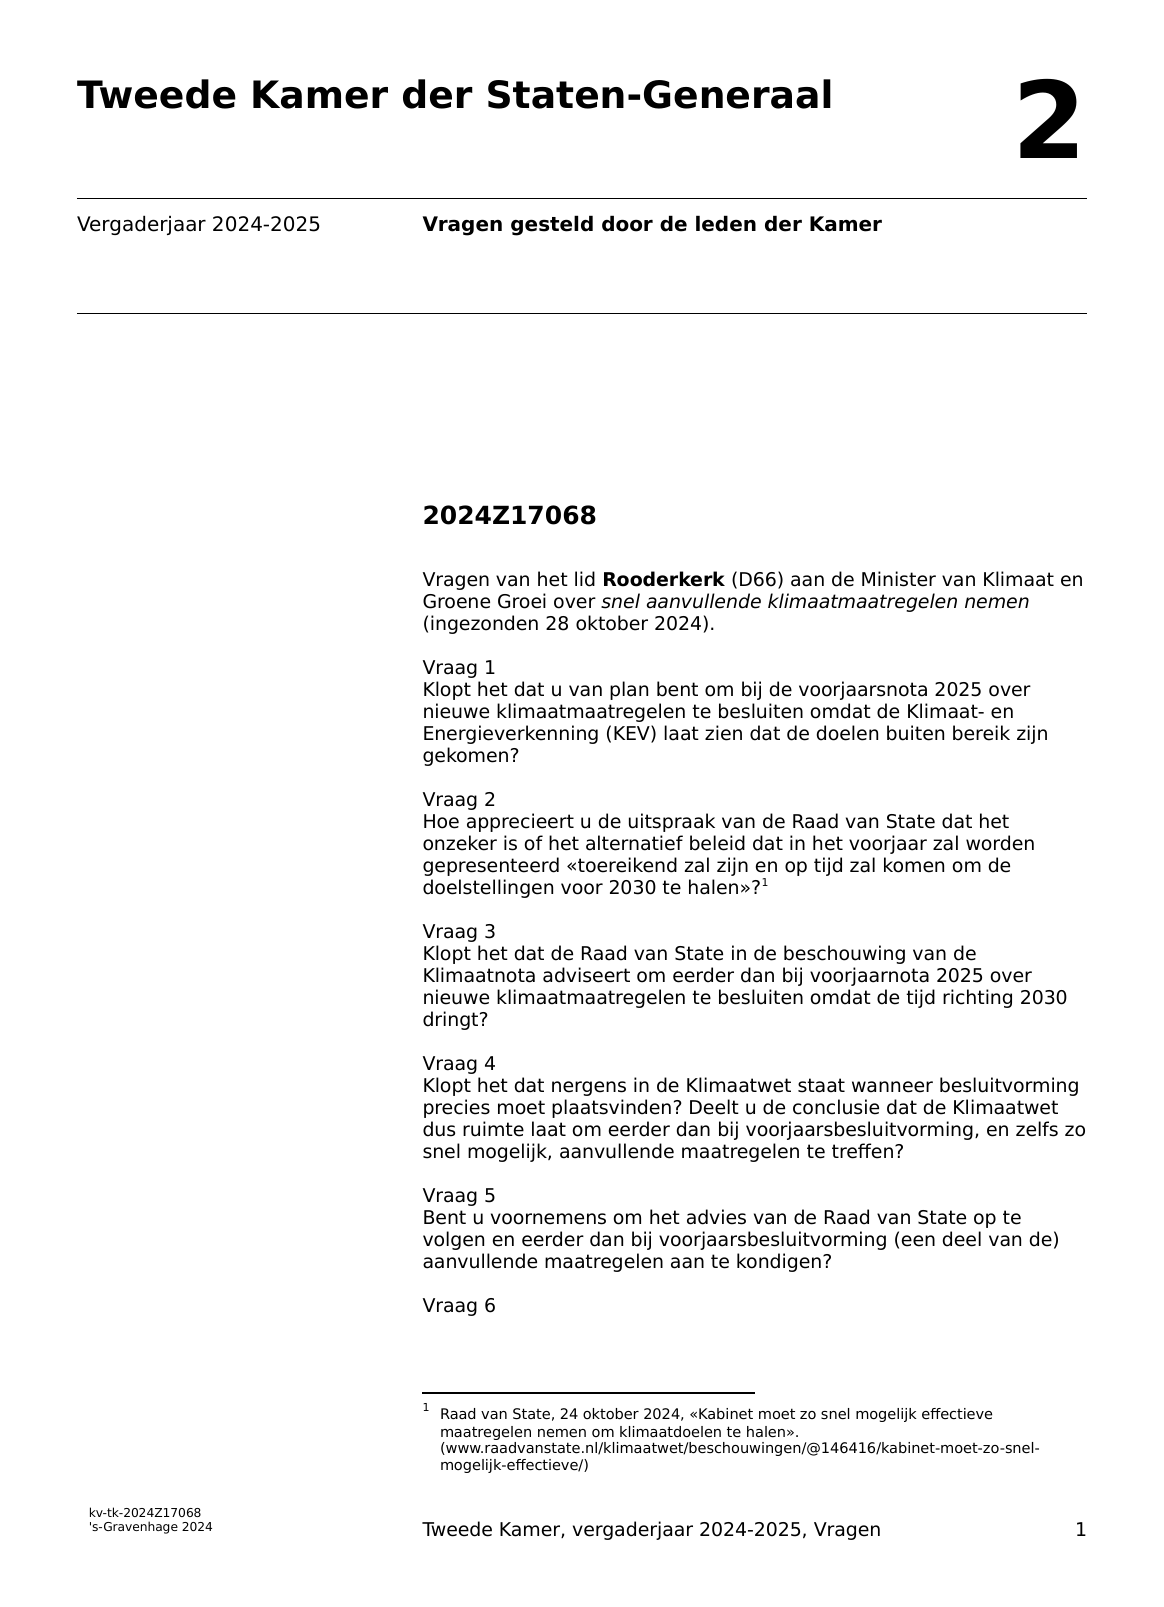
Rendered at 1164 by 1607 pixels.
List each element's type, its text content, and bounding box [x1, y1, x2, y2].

text Vraag 6 [422, 1295, 1087, 1317]
text 's-Gravenhage 2024 [88, 1520, 323, 1534]
table_cell Vergaderjaar 2024-2025 [77, 199, 422, 313]
text kv-tk-2024Z17068 [88, 1506, 323, 1520]
text Vragen van het lid Rooderkerk (D66) aan de Minister van Klimaat en Groene Groei over snel aanvullende klimaatmaatregelen nemen (ingezonden 28 oktober 2024). [422, 569, 1087, 635]
text Vraag 1 [422, 657, 1087, 679]
text Klopt het dat de Raad van State in de beschouwing van de Klimaatnota adviseert om eerder dan bij voorjaarnota 2025 over nieuwe klimaatmaatregelen te besluiten omdat de tijd richting 2030 dringt? [422, 943, 1087, 1031]
text Vraag 5 [422, 1185, 1087, 1207]
text Bent u voornemens om het advies van de Raad van State op te volgen en eerder dan bij voorjaarsbesluitvorming (een deel van de) aanvullende maatregelen aan te kondigen? [422, 1207, 1087, 1273]
text Vraag 3 [422, 921, 1087, 943]
text Klopt het dat nergens in de Klimaatwet staat wanneer besluitvorming precies moet plaatsvinden? Deelt u de conclusie dat de Klimaatwet dus ruimte laat om eerder dan bij voorjaarsbesluitvorming, en zelfs zo snel mogelijk, aanvullende maatregelen te treffen? [422, 1075, 1087, 1163]
text Raad van State, 24 oktober 2024, «Kabinet moet zo snel mogelijk effectieve maatregelen nemen om klimaatdoelen te halen». (www.raadvanstate.nl/klimaatwet/beschouwingen/@146416/kabinet-moet-zo-snel-mogelijk-effectieve/) [422, 1402, 1087, 1474]
text Vraag 4 [422, 1053, 1087, 1075]
table_header Tweede Kamer der Staten-Generaal [77, 59, 886, 198]
text Vraag 2 [422, 789, 1087, 811]
table_header 2 [886, 59, 1087, 198]
text Klopt het dat u van plan bent om bij de voorjaarsnota 2025 over nieuwe klimaatmaatregelen te besluiten omdat de Klimaat- en Energieverkenning (KEV) laat zien dat de doelen buiten bereik zijn gekomen? [422, 679, 1087, 767]
text 2024Z17068 [422, 501, 1087, 531]
table_cell Vragen gesteld door de leden der Kamer [422, 199, 1087, 313]
text Hoe apprecieert u de uitspraak van de Raad van State dat het onzeker is of het alternatief beleid dat in het voorjaar zal worden gepresenteerd «toereikend zal zijn en op tijd zal komen om de doelstellingen voor 2030 te halen»? [422, 811, 1087, 899]
